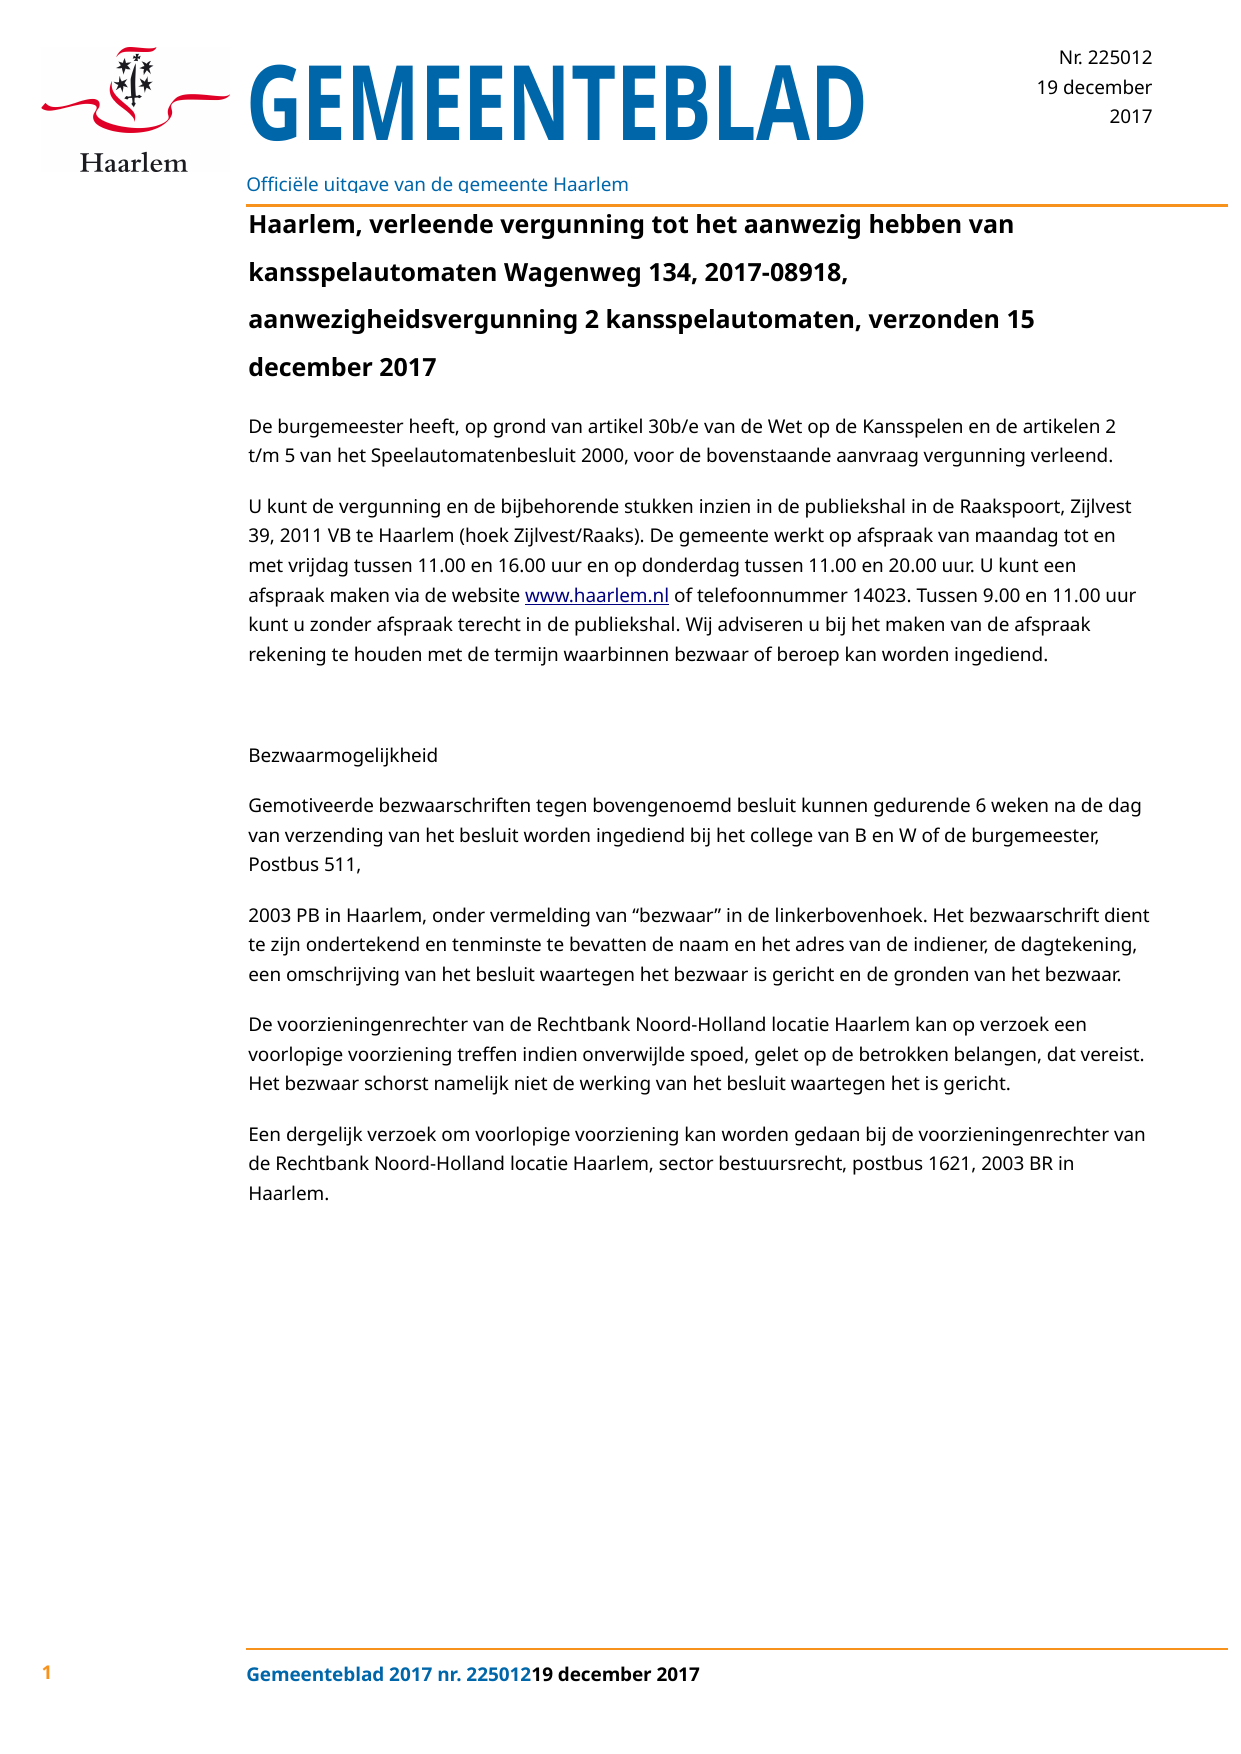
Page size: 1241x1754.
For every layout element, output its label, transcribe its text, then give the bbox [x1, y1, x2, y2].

text Bezwaarmogelijkheid [248, 742, 1152, 768]
text De voorzieningenrechter van de Rechtbank Noord-Holland locatie Haarlem kan op verzoek een voorlopige voorziening treffen indien onverwijlde spoed, gelet op de betrokken belangen, dat vereist. Het bezwaar schorst namelijk niet de werking van het besluit waartegen het is gericht. [248, 1011, 1152, 1096]
text Een dergelijk verzoek om voorlopige voorziening kan worden gedaan bij de voorzieningenrechter van de Rechtbank Noord-Holland locatie Haarlem, sector bestuursrecht, postbus 1621, 2003 BR in Haarlem. [248, 1121, 1152, 1206]
text U kunt de vergunning en de bijbehorende stukken inzien in de publiekshal in de Raakspoort, Zijlvest 39, 2011 VB te Haarlem (hoek Zijlvest/Raaks). De gemeente werkt op afspraak van maandag tot en met vrijdag tussen 11.00 en 16.00 uur en op donderdag tussen 11.00 en 20.00 uur. U kunt een afspraak maken via de website www.haarlem.nl of telefoonnummer 14023. Tussen 9.00 en 11.00 uur kunt u zonder afspraak terecht in de publiekshal. Wij adviseren u bij het maken van de afspraak rekening te houden met de termijn waarbinnen bezwaar of beroep kan worden ingediend. [248, 493, 1152, 667]
text Haarlem, verleende vergunning tot het aanwezig hebben van kansspelautomaten Wagenweg 134, 2017-08918, aanwezigheidsvergunning 2 kansspelautomaten, verzonden 15 december 2017 [248, 207, 1152, 384]
text De burgemeester heeft, op grond van artikel 30b/e van de Wet op de Kansspelen en de artikelen 2 t/m 5 van het Speelautomatenbesluit 2000, voor de bovenstaande aanvraag vergunning verleend. [248, 413, 1152, 468]
text 2003 PB in Haarlem, onder vermelding van “bezwaar” in de linkerbovenhoek. Het bezwaarschrift dient te zijn ondertekend en tenminste te bevatten de naam en het adres van de indiener, de dagtekening, een omschrijving van het besluit waartegen het bezwaar is gericht en de gronden van het bezwaar. [248, 902, 1152, 987]
picture [41, 47, 231, 172]
text Gemotiveerde bezwaarschriften tegen bovengenoemd besluit kunnen gedurende 6 weken na de dag van verzending van het besluit worden ingediend bij het college van B en W of de burgemeester, Postbus 511, [248, 792, 1152, 877]
